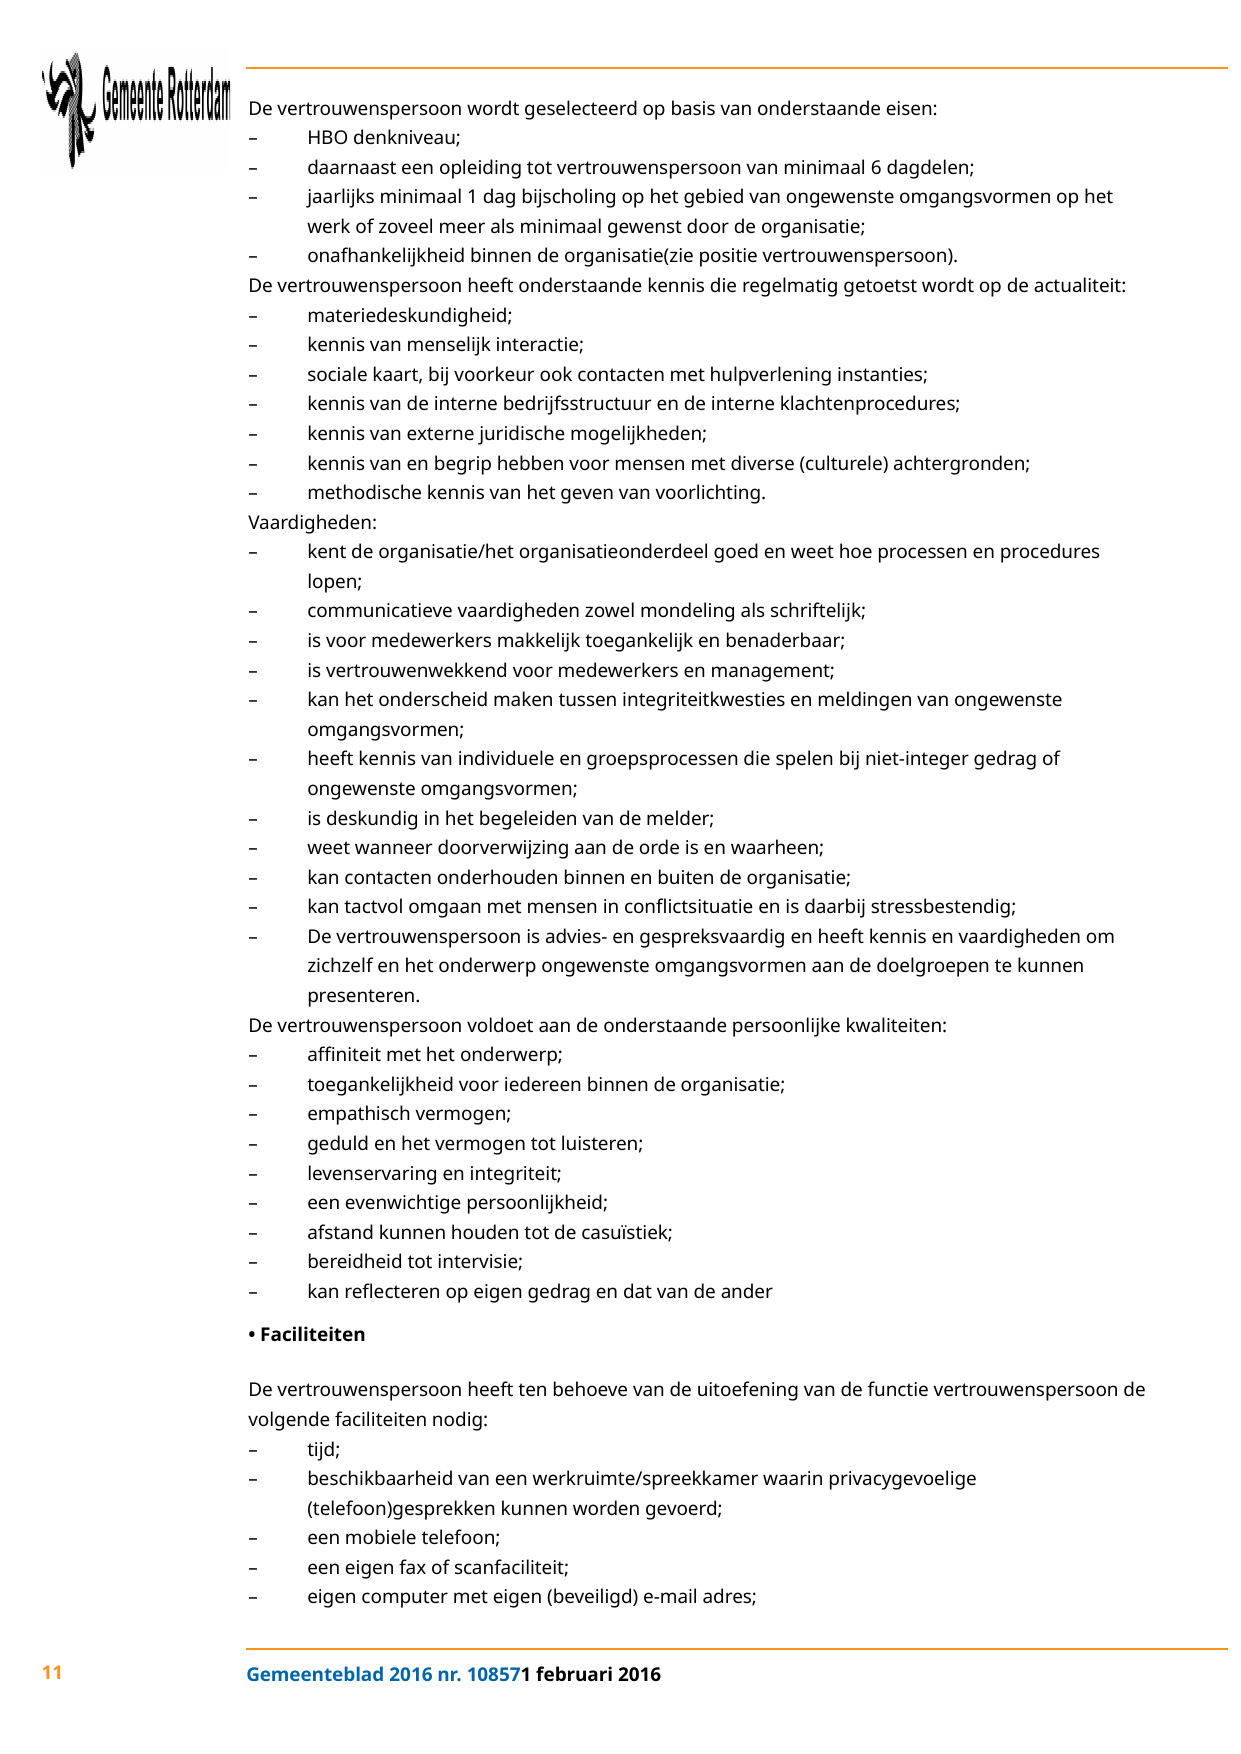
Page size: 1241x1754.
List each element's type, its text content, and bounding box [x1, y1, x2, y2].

list kent de organisatie/het organisatieonderdeel goed en weet hoe processen en procedures lopen; [248, 538, 1152, 594]
list een eigen fax of scanfaciliteit; [248, 1554, 1152, 1580]
list materiedeskundigheid; [248, 302, 1152, 328]
list kennis van en begrip hebben voor mensen met diverse (culturele) achtergronden; [248, 450, 1152, 476]
text De vertrouwenspersoon wordt geselecteerd op basis van onderstaande eisen: [248, 95, 1152, 121]
text • Faciliteiten [248, 1321, 1152, 1347]
list methodische kennis van het geven van voorlichting. [248, 479, 1152, 505]
list De vertrouwenspersoon is advies- en gespreksvaardig en heeft kennis en vaardigheden om zichzelf en het onderwerp ongewenste omgangsvormen aan de doelgroepen te kunnen presenteren. [248, 923, 1152, 1008]
list kan contacten onderhouden binnen en buiten de organisatie; [248, 864, 1152, 890]
list affiniteit met het onderwerp; [248, 1041, 1152, 1067]
list weet wanneer doorverwijzing aan de orde is en waarheen; [248, 834, 1152, 860]
list sociale kaart, bij voorkeur ook contacten met hulpverlening instanties; [248, 361, 1152, 387]
list HBO denkniveau; [248, 124, 1152, 150]
list kan tactvol omgaan met mensen in conflictsituatie en is daarbij stressbestendig; [248, 893, 1152, 919]
list kennis van menselijk interactie; [248, 331, 1152, 357]
text Vaardigheden: [248, 509, 1152, 535]
text De vertrouwenspersoon voldoet aan de onderstaande persoonlijke kwaliteiten: [248, 1012, 1152, 1038]
list is vertrouwenwekkend voor medewerkers en management; [248, 657, 1152, 683]
list tijd; [248, 1436, 1152, 1461]
list kennis van de interne bedrijfsstructuur en de interne klachtenprocedures; [248, 391, 1152, 416]
list afstand kunnen houden tot de casuïstiek; [248, 1219, 1152, 1245]
list toegankelijkheid voor iedereen binnen de organisatie; [248, 1071, 1152, 1097]
list daarnaast een opleiding tot vertrouwenspersoon van minimaal 6 dagdelen; [248, 154, 1152, 180]
text De vertrouwenspersoon heeft ten behoeve van de uitoefening van de functie vertrouwenspersoon de volgende faciliteiten nodig: [248, 1377, 1152, 1432]
list jaarlijks minimaal 1 dag bijscholing op het gebied van ongewenste omgangsvormen op het werk of zoveel meer als minimaal gewenst door de organisatie; [248, 183, 1152, 239]
picture [41, 47, 231, 172]
list eigen computer met eigen (beveiligd) e-mail adres; [248, 1584, 1152, 1609]
list een evenwichtige persoonlijkheid; [248, 1189, 1152, 1215]
text De vertrouwenspersoon heeft onderstaande kennis die regelmatig getoetst wordt op de actualiteit: [248, 272, 1152, 298]
list een mobiele telefoon; [248, 1524, 1152, 1550]
list beschikbaarheid van een werkruimte/spreekkamer waarin privacygevoelige (telefoon)gesprekken kunnen worden gevoerd; [248, 1465, 1152, 1521]
list geduld en het vermogen tot luisteren; [248, 1130, 1152, 1156]
list onafhankelijkheid binnen de organisatie(zie positie vertrouwenspersoon). [248, 243, 1152, 268]
list is voor medewerkers makkelijk toegankelijk en benaderbaar; [248, 627, 1152, 653]
list kennis van externe juridische mogelijkheden; [248, 420, 1152, 446]
list bereidheid tot intervisie; [248, 1248, 1152, 1274]
list heeft kennis van individuele en groepsprocessen die spelen bij niet-integer gedrag of ongewenste omgangsvormen; [248, 746, 1152, 801]
list levenservaring en integriteit; [248, 1160, 1152, 1186]
list empathisch vermogen; [248, 1101, 1152, 1126]
list kan reflecteren op eigen gedrag en dat van de ander [248, 1278, 1152, 1304]
list kan het onderscheid maken tussen integriteitkwesties en meldingen van ongewenste omgangsvormen; [248, 686, 1152, 742]
list communicatieve vaardigheden zowel mondeling als schriftelijk; [248, 598, 1152, 623]
list is deskundig in het begeleiden van de melder; [248, 805, 1152, 831]
